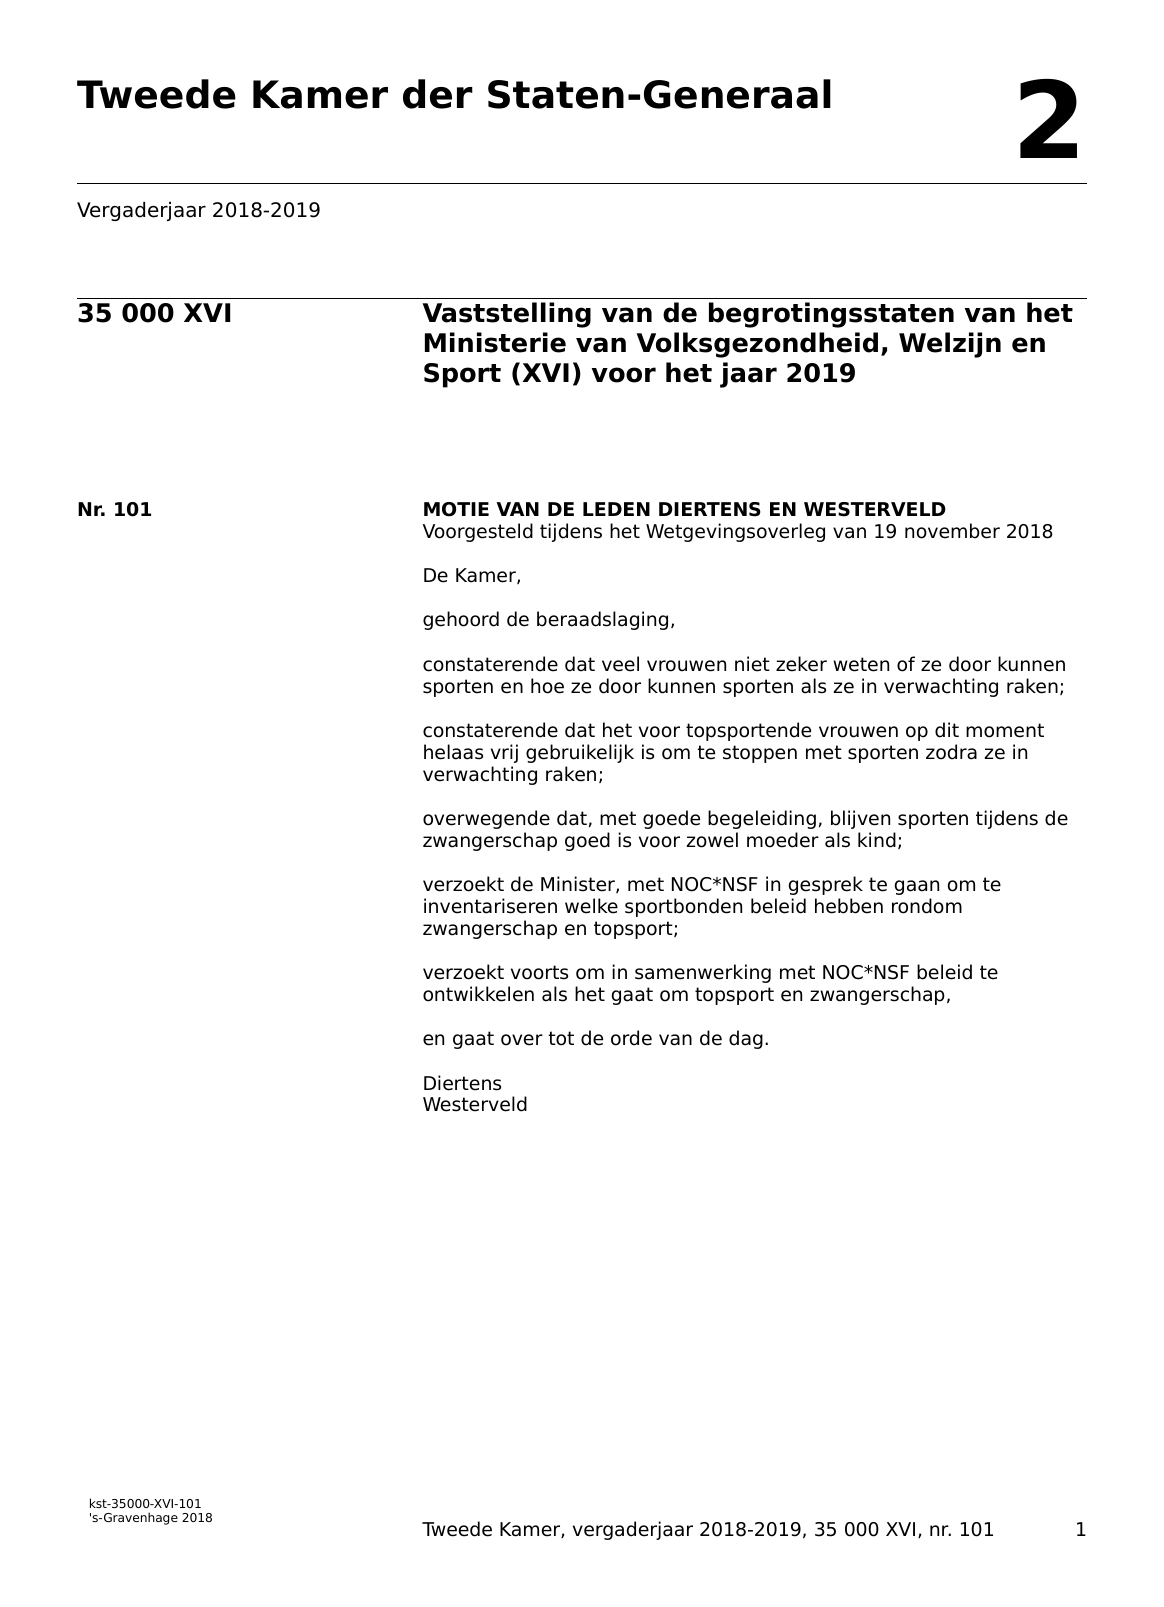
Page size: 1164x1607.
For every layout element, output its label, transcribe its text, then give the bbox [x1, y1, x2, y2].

text Westerveld [422, 1094, 1087, 1116]
text gehoord de beraadslaging, [422, 609, 1087, 631]
text kst-35000-XVI-101 [88, 1497, 323, 1511]
text 's-Gravenhage 2018 [88, 1511, 323, 1525]
subtitle Nr. 101 MOTIE VAN DE LEDEN DIERTENS EN WESTERVELD [77, 499, 1087, 521]
text Diertens [422, 1072, 1087, 1094]
text De Kamer, [422, 565, 1087, 587]
table_cell Vergaderjaar 2018-2019 [77, 184, 1087, 298]
subtitle 35 000 XVI Vaststelling van de begrotingsstaten van het Ministerie van Volksgezondheid, Welzijn en Sport (XVI) voor het jaar 2019 [77, 299, 1087, 388]
text en gaat over tot de orde van de dag. [422, 1028, 1087, 1050]
text overwegende dat, met goede begeleiding, blijven sporten tijdens de zwangerschap goed is voor zowel moeder als kind; [422, 808, 1087, 852]
text constaterende dat veel vrouwen niet zeker weten of ze door kunnen sporten en hoe ze door kunnen sporten als ze in verwachting raken; [422, 653, 1087, 697]
text verzoekt de Minister, met NOC*NSF in gesprek te gaan om te inventariseren welke sportbonden beleid hebben rondom zwangerschap en topsport; [422, 874, 1087, 940]
text Voorgesteld tijdens het Wetgevingsoverleg van 19 november 2018 [422, 521, 1087, 543]
table_header 2 [886, 59, 1087, 183]
text constaterende dat het voor topsportende vrouwen op dit moment helaas vrij gebruikelijk is om te stoppen met sporten zodra ze in verwachting raken; [422, 720, 1087, 786]
text verzoekt voorts om in samenwerking met NOC*NSF beleid te ontwikkelen als het gaat om topsport en zwangerschap, [422, 962, 1087, 1006]
table_header Tweede Kamer der Staten-Generaal [77, 59, 886, 183]
